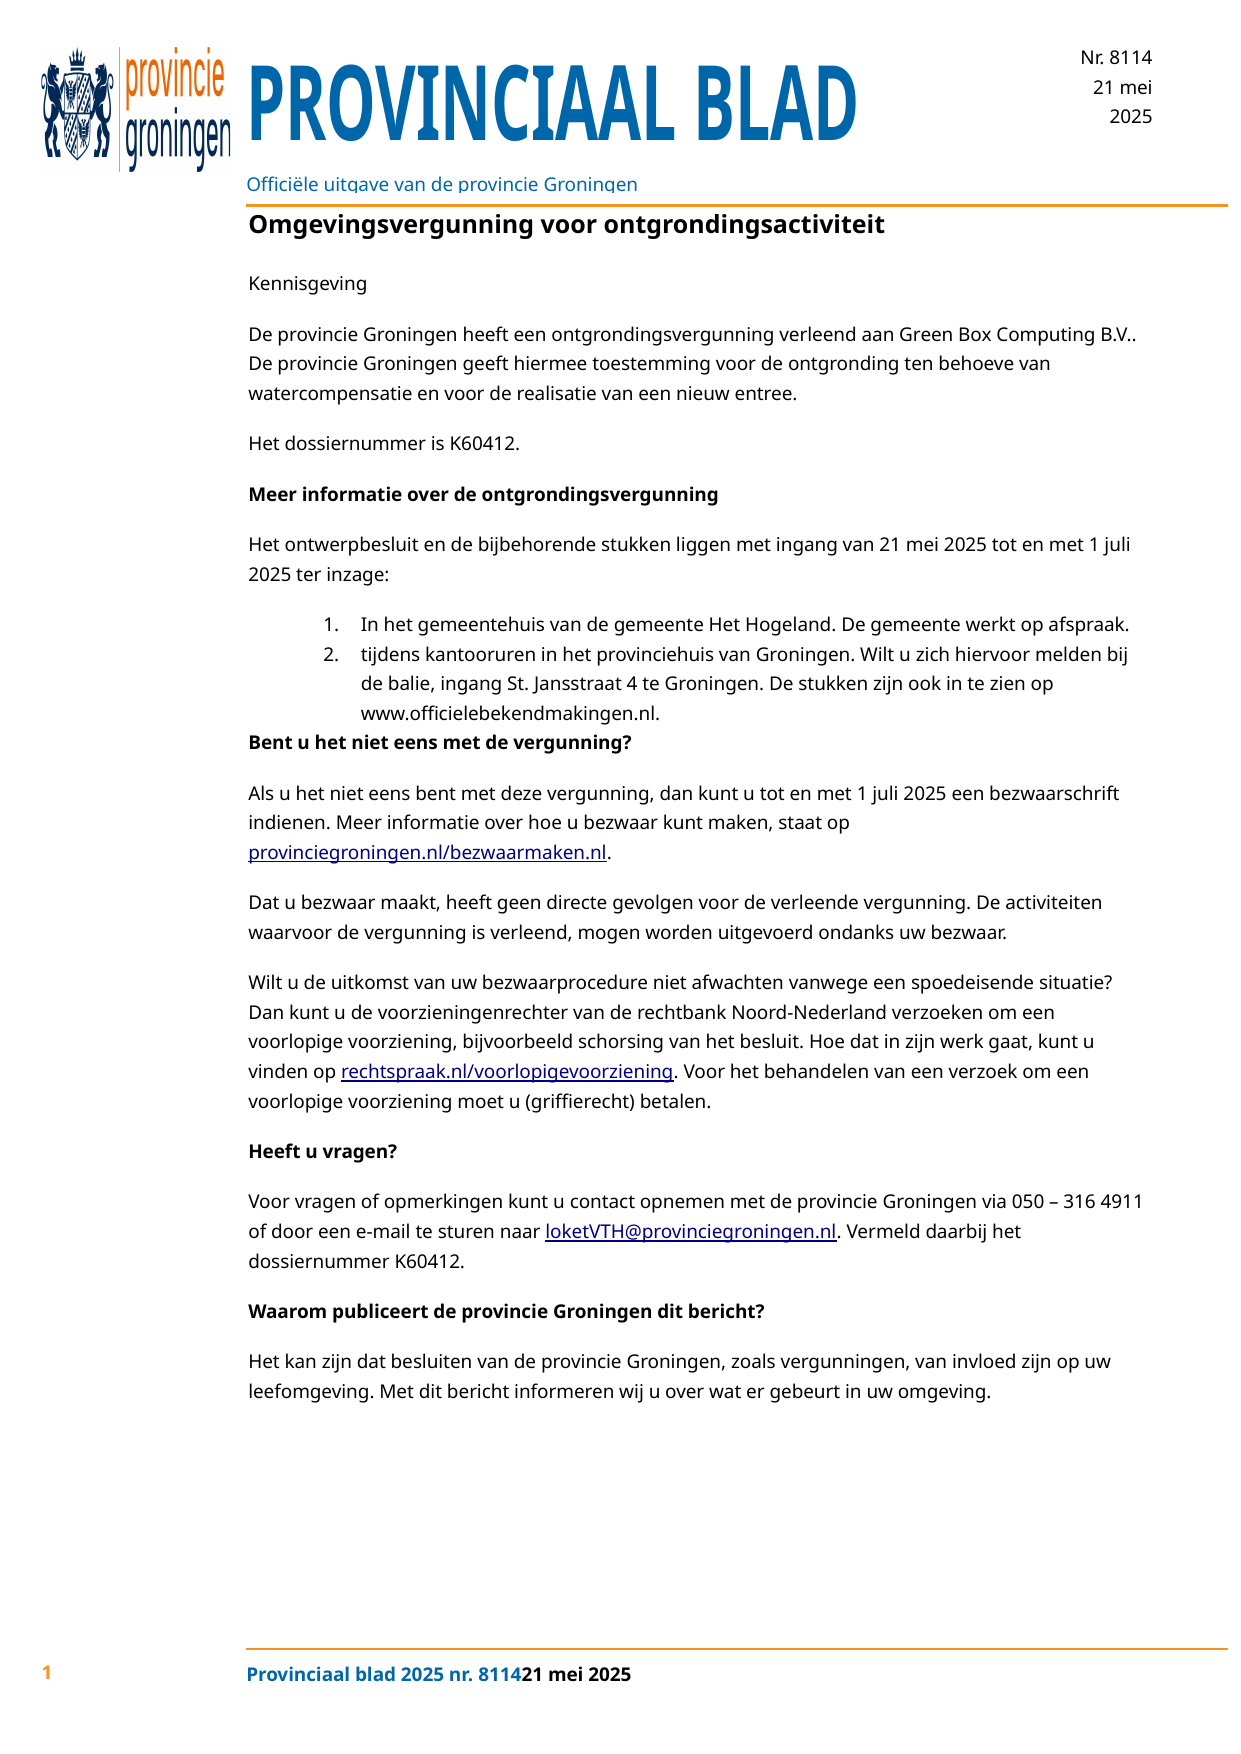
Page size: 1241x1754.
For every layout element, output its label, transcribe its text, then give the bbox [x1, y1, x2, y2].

text Het kan zijn dat besluiten van de provincie Groningen, zoals vergunningen, van invloed zijn op uw leefomgeving. Met dit bericht informeren wij u over wat er gebeurt in uw omgeving. [248, 1349, 1152, 1404]
text Meer informatie over de ontgrondingsvergunning [248, 481, 1152, 506]
list tijdens kantooruren in het provinciehuis van Groningen. Wilt u zich hiervoor melden bij de balie, ingang St. Jansstraat 4 te Groningen. De stukken zijn ook in te zien op www.officielebekendmakingen.nl. [323, 641, 1152, 726]
text Omgevingsvergunning voor ontgrondingsactiviteit [248, 207, 1152, 241]
picture [41, 47, 231, 172]
text Waarom publiceert de provincie Groningen dit bericht? [248, 1298, 1152, 1324]
text Kennisgeving [248, 270, 1152, 296]
text Het ontwerpbesluit en de bijbehorende stukken liggen met ingang van 21 mei 2025 tot en met 1 juli 2025 ter inzage: [248, 531, 1152, 586]
text Voor vragen of opmerkingen kunt u contact opnemen met de provincie Groningen via 050 – 316 4911 of door een e-mail te sturen naar loketVTH@provinciegroningen.nl. Vermeld daarbij het dossiernummer K60412. [248, 1189, 1152, 1273]
text Het dossiernummer is K60412. [248, 430, 1152, 456]
text De provincie Groningen heeft een ontgrondingsvergunning verleend aan Green Box Computing B.V.. De provincie Groningen geeft hiermee toestemming voor de ontgronding ten behoeve van watercompensatie en voor de realisatie van een nieuw entree. [248, 321, 1152, 406]
text Dat u bezwaar maakt, heeft geen directe gevolgen voor de verleende vergunning. De activiteiten waarvoor de vergunning is verleend, mogen worden uitgevoerd ondanks uw bezwaar. [248, 889, 1152, 945]
text Als u het niet eens bent met deze vergunning, dan kunt u tot en met 1 juli 2025 een bezwaarschrift indienen. Meer informatie over hoe u bezwaar kunt maken, staat op provinciegroningen.nl/bezwaarmaken.nl. [248, 780, 1152, 865]
text Bent u het niet eens met de vergunning? [248, 729, 1152, 755]
text Wilt u de uitkomst van uw bezwaarprocedure niet afwachten vanwege een spoedeisende situatie? Dan kunt u de voorzieningenrechter van de rechtbank Noord-Nederland verzoeken om een voorlopige voorziening, bijvoorbeeld schorsing van het besluit. Hoe dat in zijn werk gaat, kunt u vinden op rechtspraak.nl/voorlopigevoorziening. Voor het behandelen van een verzoek om een voorlopige voorziening moet u (griffierecht) betalen. [248, 969, 1152, 1113]
list In het gemeentehuis van de gemeente Het Hogeland. De gemeente werkt op afspraak. [323, 611, 1152, 637]
text Heeft u vragen? [248, 1138, 1152, 1164]
